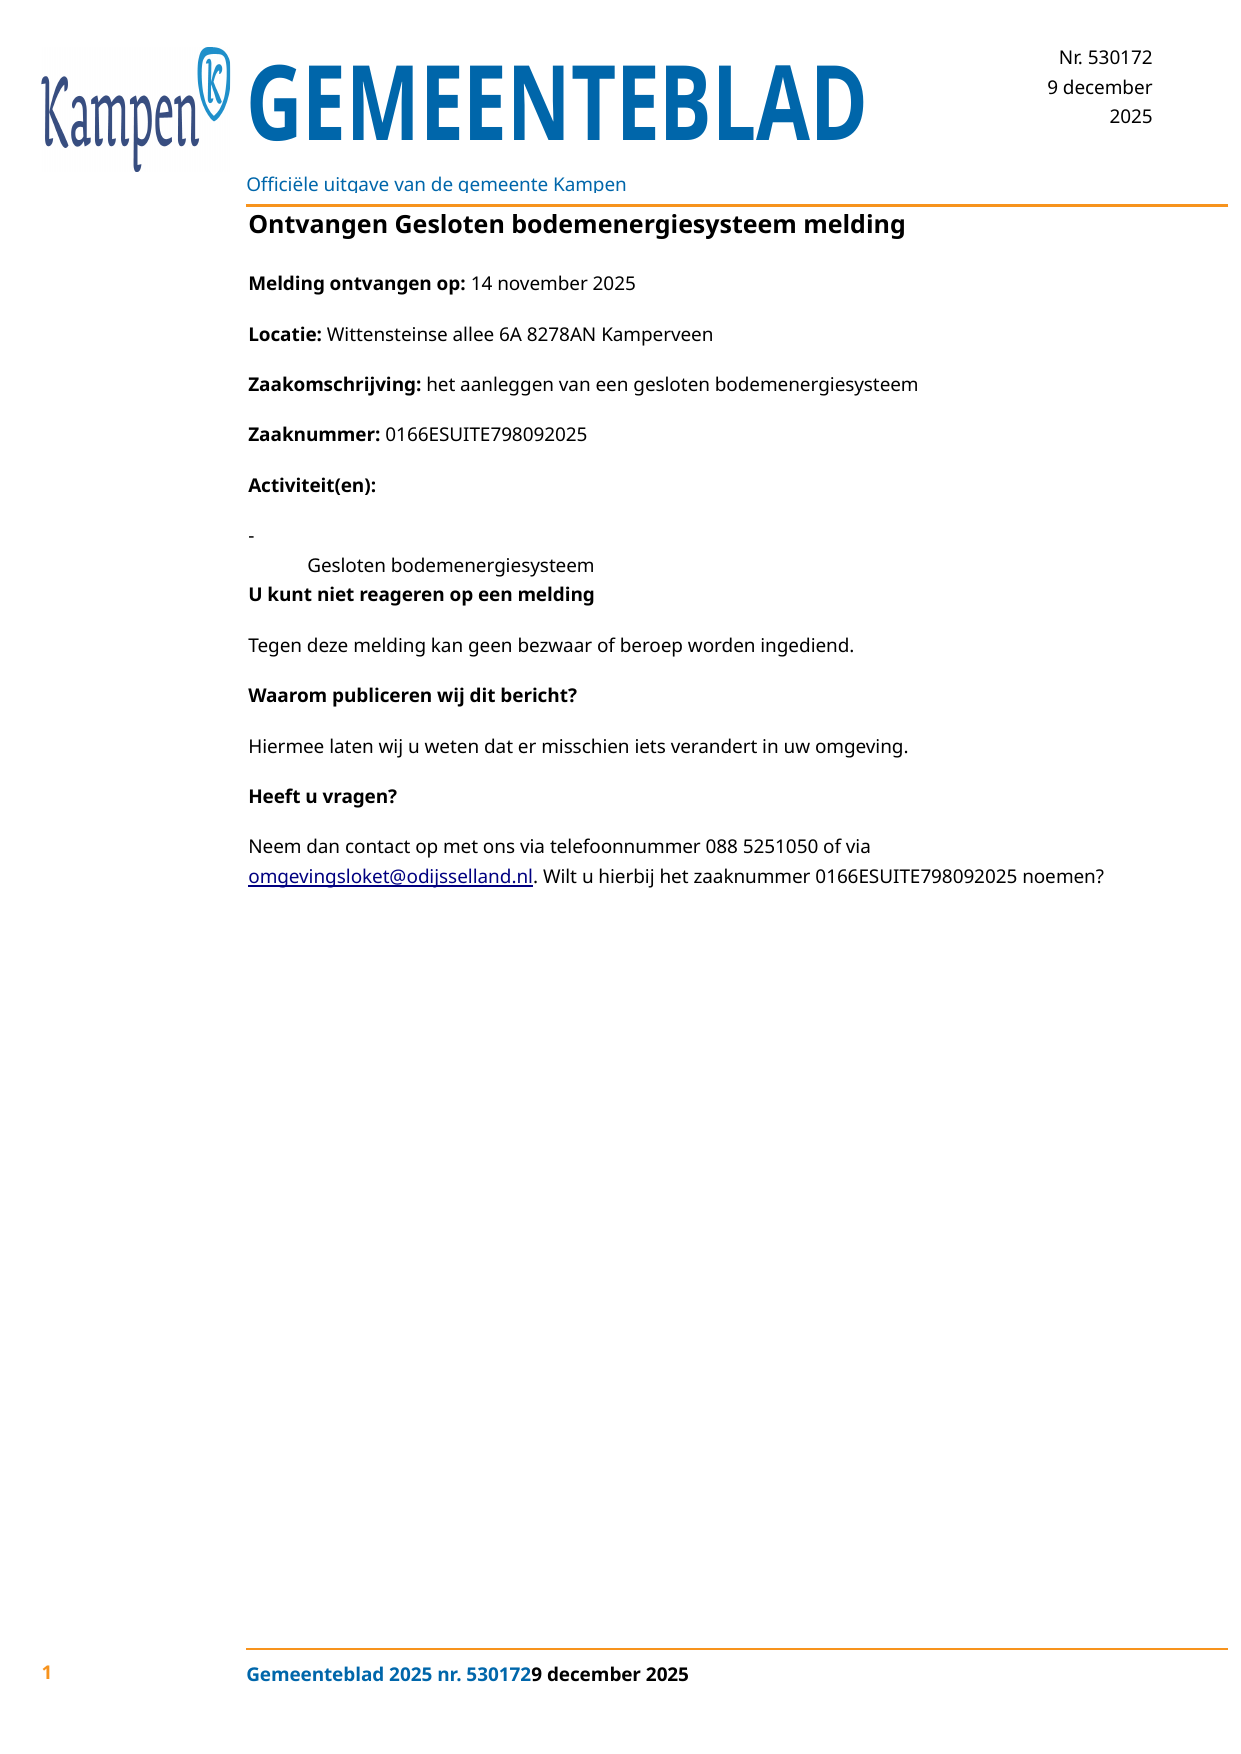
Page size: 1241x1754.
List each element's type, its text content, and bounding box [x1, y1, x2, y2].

text U kunt niet reageren op een melding [248, 582, 1152, 607]
text Heeft u vragen? [248, 783, 1152, 809]
text Tegen deze melding kan geen bezwaar of beroep worden ingediend. [248, 632, 1152, 658]
text Zaaknummer: 0166ESUITE798092025 [248, 422, 1152, 447]
text Melding ontvangen op: 14 november 2025 [248, 270, 1152, 296]
text Locatie: Wittensteinse allee 6A 8278AN Kamperveen [248, 321, 1152, 346]
text Activiteit(en): [248, 472, 1152, 498]
picture [41, 47, 231, 172]
text Waarom publiceren wij dit bericht? [248, 682, 1152, 708]
text Ontvangen Gesloten bodemenergiesysteem melding [248, 207, 1152, 241]
text Neem dan contact op met ons via telefoonnummer 088 5251050 of via omgevingsloket@odijsselland.nl. Wilt u hierbij het zaaknummer 0166ESUITE798092025 noemen? [248, 834, 1152, 889]
text Zaakomschrijving: het aanleggen van een gesloten bodemenergiesysteem [248, 371, 1152, 397]
text Hiermee laten wij u weten dat er misschien iets verandert in uw omgeving. [248, 733, 1152, 758]
list Gesloten bodemenergiesysteem [248, 552, 1152, 578]
